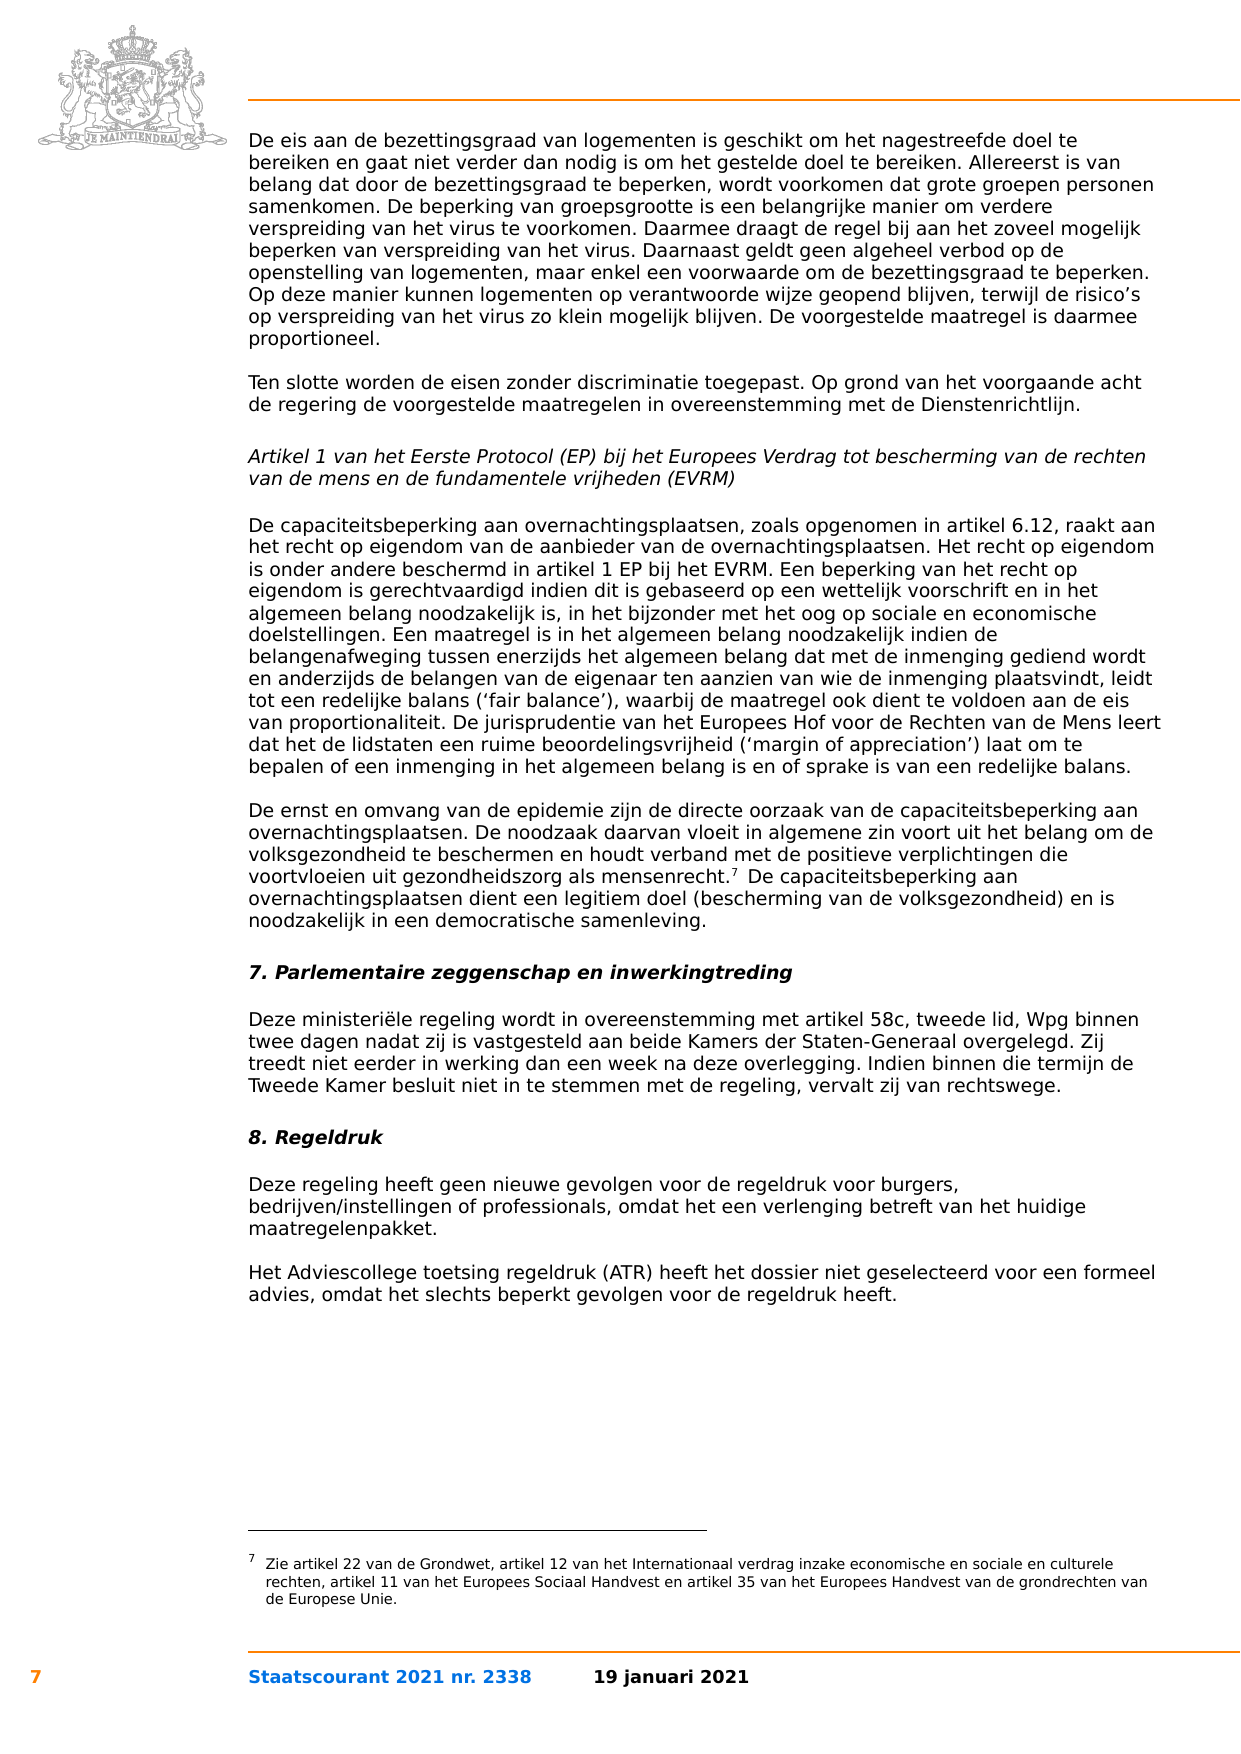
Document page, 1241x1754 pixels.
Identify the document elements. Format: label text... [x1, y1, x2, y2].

text Deze regeling heeft geen nieuwe gevolgen voor de regeldruk voor burgers, bedrijven/instellingen of professionals, omdat het een verlenging betreft van het huidige maatregelenpakket. [248, 1174, 1163, 1240]
text Het Adviescollege toetsing regeldruk (ATR) heeft het dossier niet geselecteerd voor een formeel advies, omdat het slechts beperkt gevolgen voor de regeldruk heeft. [248, 1262, 1163, 1306]
picture [38, 25, 227, 150]
text De ernst en omvang van de epidemie zijn de directe oorzaak van de capaciteitsbeperking aan overnachtingsplaatsen. De noodzaak daarvan vloeit in algemene zin voort uit het belang om de volksgezondheid te beschermen en houdt verband met de positieve verplichtingen die voortvloeien uit gezondheidszorg als mensenrecht. De capaciteitsbeperking aan overnachtingsplaatsen dient een legitiem doel (bescherming van de volksgezondheid) en is noodzakelijk in een democratische samenleving. [248, 800, 1163, 932]
text De capaciteitsbeperking aan overnachtingsplaatsen, zoals opgenomen in artikel 6.12, raakt aan het recht op eigendom van de aanbieder van de overnachtingsplaatsen. Het recht op eigendom is onder andere beschermd in artikel 1 EP bij het EVRM. Een beperking van het recht op eigendom is gerechtvaardigd indien dit is gebaseerd op een wettelijk voorschrift en in het algemeen belang noodzakelijk is, in het bijzonder met het oog op sociale en economische doelstellingen. Een maatregel is in het algemeen belang noodzakelijk indien de belangenafweging tussen enerzijds het algemeen belang dat met de inmenging gediend wordt en anderzijds de belangen van de eigenaar ten aanzien van wie de inmenging plaatsvindt, leidt tot een redelijke balans (‘fair balance’), waarbij de maatregel ook dient te voldoen aan de eis van proportionaliteit. De jurisprudentie van het Europees Hof voor de Rechten van de Mens leert dat het de lidstaten een ruime beoordelingsvrijheid (‘margin of appreciation’) laat om te bepalen of een inmenging in het algemeen belang is en of sprake is van een redelijke balans. [248, 514, 1163, 778]
subtitle 8. Regeldruk [248, 1127, 1163, 1149]
subtitle Artikel 1 van het Eerste Protocol (EP) bij het Europees Verdrag tot bescherming van de rechten van de mens en de fundamentele vrijheden (EVRM) [248, 446, 1163, 489]
text Ten slotte worden de eisen zonder discriminatie toegepast. Op grond van het voorgaande acht de regering de voorgestelde maatregelen in overeenstemming met de Dienstenrichtlijn. [248, 372, 1163, 416]
text De eis aan de bezettingsgraad van logementen is geschikt om het nagestreefde doel te bereiken en gaat niet verder dan nodig is om het gestelde doel te bereiken. Allereerst is van belang dat door de bezettingsgraad te beperken, wordt voorkomen dat grote groepen personen samenkomen. De beperking van groepsgrootte is een belangrijke manier om verdere verspreiding van het virus te voorkomen. Daarmee draagt de regel bij aan het zoveel mogelijk beperken van verspreiding van het virus. Daarnaast geldt geen algeheel verbod op de openstelling van logementen, maar enkel een voorwaarde om de bezettingsgraad te beperken. Op deze manier kunnen logementen op verantwoorde wijze geopend blijven, terwijl de risico’s op verspreiding van het virus zo klein mogelijk blijven. De voorgestelde maatregel is daarmee proportioneel. [248, 130, 1163, 350]
text Zie artikel 22 van de Grondwet, artikel 12 van het Internationaal verdrag inzake economische en sociale en culturele rechten, artikel 11 van het Europees Sociaal Handvest en artikel 35 van het Europees Handvest van de grondrechten van de Europese Unie. [248, 1552, 1163, 1608]
subtitle 7. Parlementaire zeggenschap en inwerkingtreding [248, 962, 1163, 984]
text Deze ministeriële regeling wordt in overeenstemming met artikel 58c, tweede lid, Wpg binnen twee dagen nadat zij is vastgesteld aan beide Kamers der Staten-Generaal overgelegd. Zij treedt niet eerder in werking dan een week na deze overlegging. Indien binnen die termijn de Tweede Kamer besluit niet in te stemmen met de regeling, vervalt zij van rechtswege. [248, 1009, 1163, 1097]
